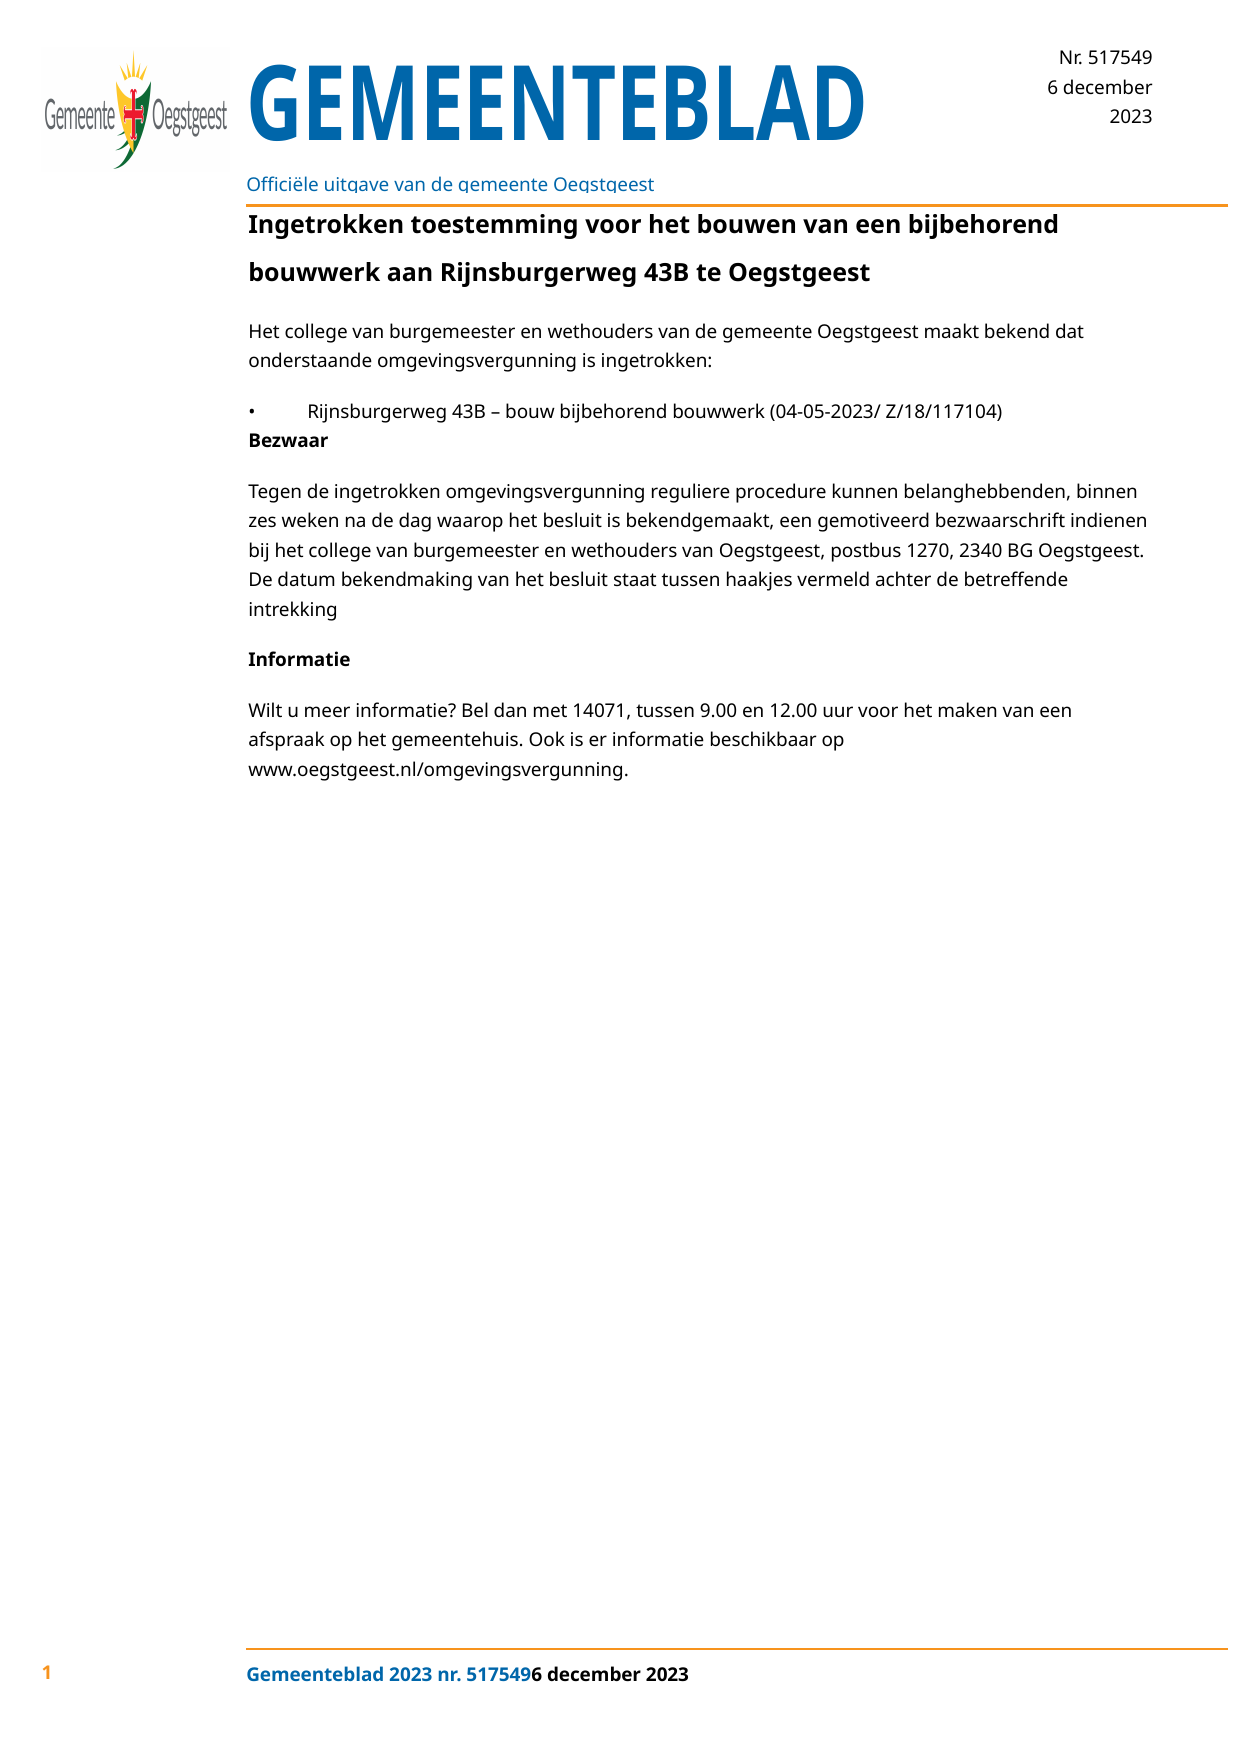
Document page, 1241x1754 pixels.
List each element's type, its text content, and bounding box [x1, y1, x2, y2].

text Tegen de ingetrokken omgevingsvergunning reguliere procedure kunnen belanghebbenden, binnen zes weken na de dag waarop het besluit is bekendgemaakt, een gemotiveerd bezwaarschrift indienen bij het college van burgemeester en wethouders van Oegstgeest, postbus 1270, 2340 BG Oegstgeest. De datum bekendmaking van het besluit staat tussen haakjes vermeld achter de betreffende intrekking [248, 478, 1152, 622]
text Ingetrokken toestemming voor het bouwen van een bijbehorend bouwwerk aan Rijnsburgerweg 43B te Oegstgeest [248, 207, 1152, 288]
text Het college van burgemeester en wethouders van de gemeente Oegstgeest maakt bekend dat onderstaande omgevingsvergunning is ingetrokken: [248, 318, 1152, 373]
text Wilt u meer informatie? Bel dan met 14071, tussen 9.00 en 12.00 uur voor het maken van een afspraak op het gemeentehuis. Ook is er informatie beschikbaar op www.oegstgeest.nl/omgevingsvergunning. [248, 697, 1152, 782]
list Rijnsburgerweg 43B – bouw bijbehorend bouwwerk (04-05-2023/ Z/18/117104) [248, 398, 1152, 424]
picture [41, 47, 231, 172]
text Bezwaar [248, 427, 1152, 453]
text Informatie [248, 647, 1152, 672]
